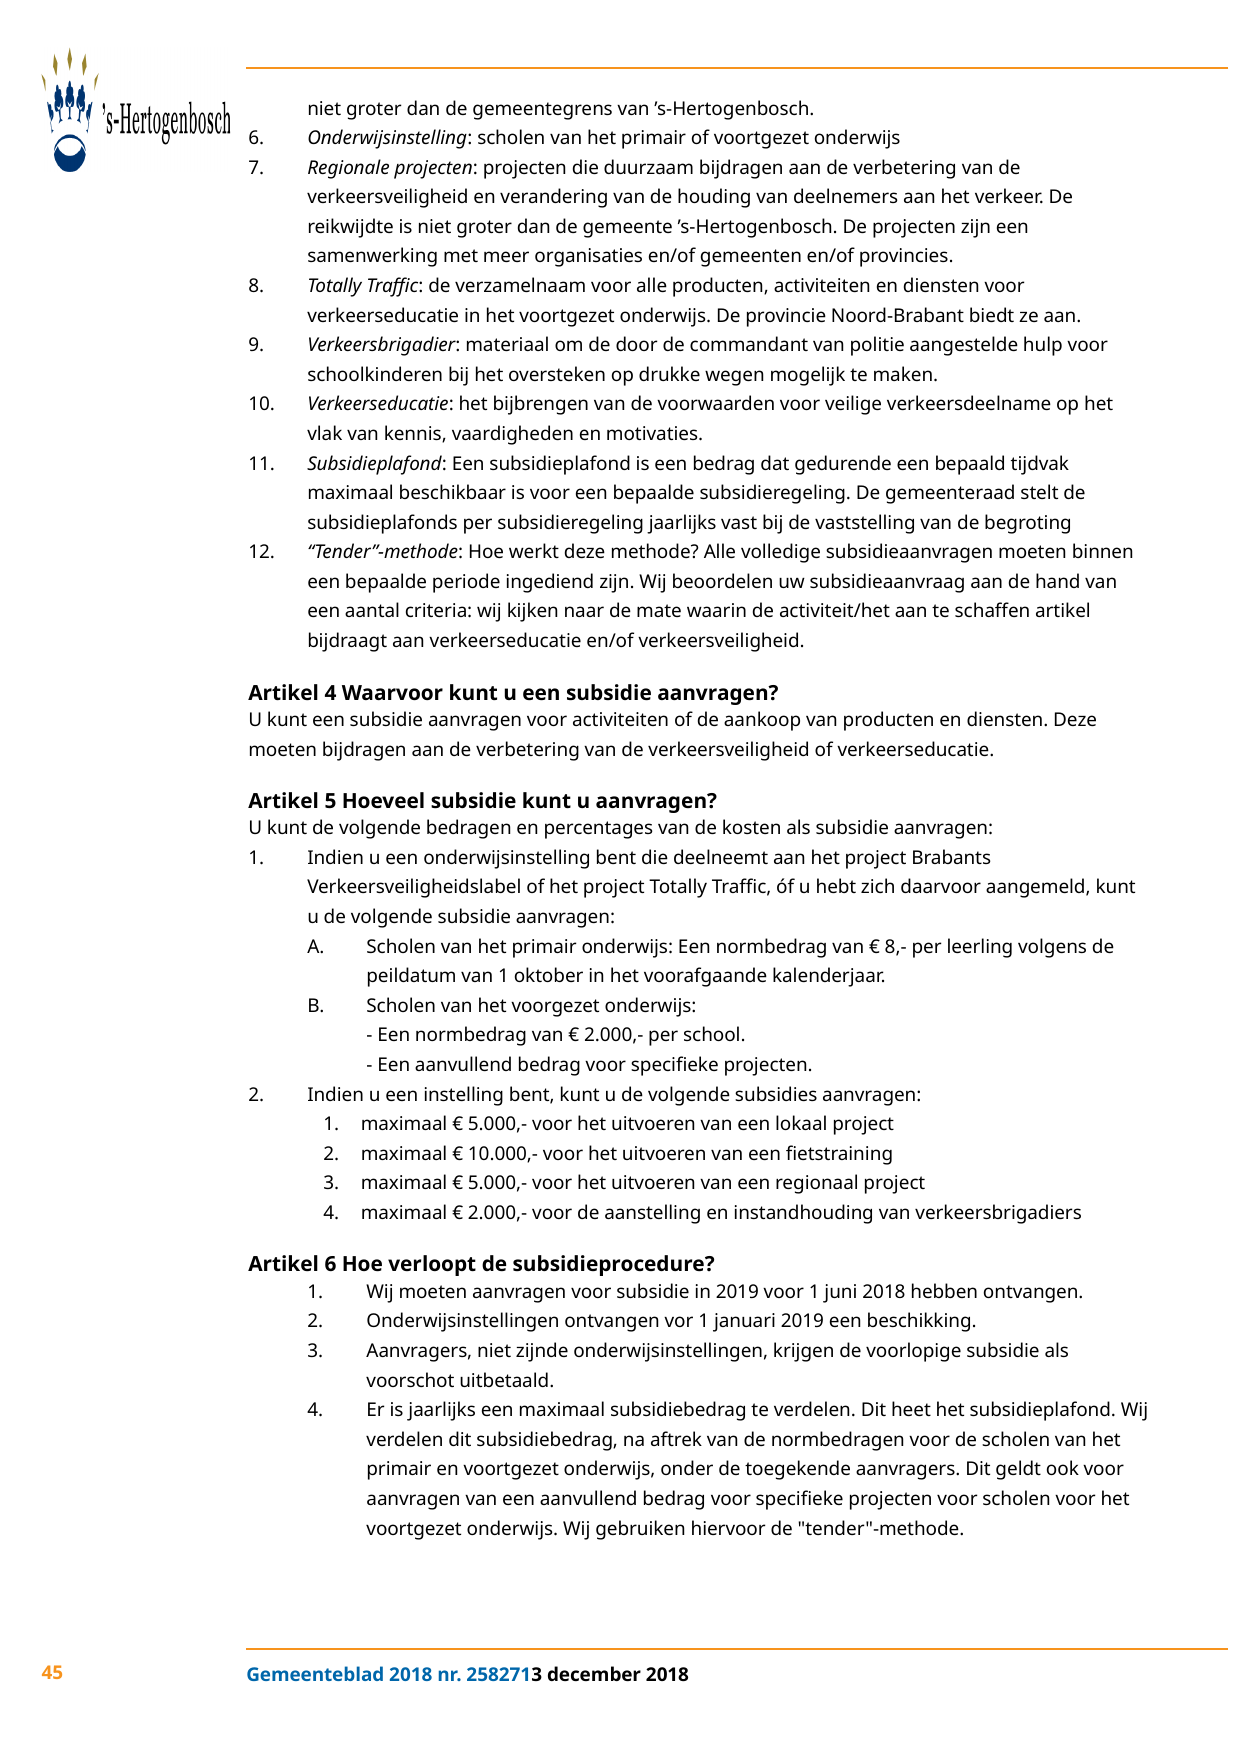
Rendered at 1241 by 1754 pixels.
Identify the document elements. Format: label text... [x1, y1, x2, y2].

list maximaal € 2.000,- voor de aanstelling en instandhouding van verkeersbrigadiers [323, 1199, 1152, 1225]
list Onderwijsinstelling: scholen van het primair of voortgezet onderwijs [248, 124, 1152, 150]
list - Een normbedrag van € 2.000,- per school. [307, 1022, 1152, 1047]
text Artikel 5 Hoeveel subsidie kunt u aanvragen? [248, 786, 1152, 814]
list Verkeerseducatie: het bijbrengen van de voorwaarden voor veilige verkeersdeelname op het vlak van kennis, vaardigheden en motivaties. [248, 391, 1152, 446]
list Indien u een onderwijsinstelling bent die deelneemt aan het project Brabants Verkeersveiligheidslabel of het project Totally Traffic, óf u hebt zich daarvoor aangemeld, kunt u de volgende subsidie aanvragen: [248, 844, 1152, 929]
list Regionale projecten: projecten die duurzaam bijdragen aan de verbetering van de verkeersveiligheid en verandering van de houding van deelnemers aan het verkeer. De reikwijdte is niet groter dan de gemeente ’s-Hertogenbosch. De projecten zijn een samenwerking met meer organisaties en/of gemeenten en/of provincies. [248, 154, 1152, 268]
picture [41, 47, 231, 172]
list “Tender”-methode: Hoe werkt deze methode? Alle volledige subsidieaanvragen moeten binnen een bepaalde periode ingediend zijn. Wij beoordelen uw subsidieaanvraag aan de hand van een aantal criteria: wij kijken naar de mate waarin de activiteit/het aan te schaffen artikel bijdraagt aan verkeerseducatie en/of verkeersveiligheid. [248, 538, 1152, 653]
list - Een aanvullend bedrag voor specifieke projecten. [307, 1051, 1152, 1077]
list maximaal € 5.000,- voor het uitvoeren van een regionaal project [323, 1169, 1152, 1195]
list Er is jaarlijks een maximaal subsidiebedrag te verdelen. Dit heet het subsidieplafond. Wij verdelen dit subsidiebedrag, na aftrek van de normbedragen voor de scholen van het primair en voortgezet onderwijs, onder de toegekende aanvragers. Dit geldt ook voor aanvragen van een aanvullend bedrag voor specifieke projecten voor scholen voor het voortgezet onderwijs. Wij gebruiken hiervoor de "tender"-methode. [307, 1396, 1152, 1540]
list Subsidieplafond: Een subsidieplafond is een bedrag dat gedurende een bepaald tijdvak maximaal beschikbaar is voor een bepaalde subsidieregeling. De gemeenteraad stelt de subsidieplafonds per subsidieregeling jaarlijks vast bij de vaststelling van de begroting [248, 450, 1152, 535]
list Scholen van het primair onderwijs: Een normbedrag van € 8,- per leerling volgens de peildatum van 1 oktober in het voorafgaande kalenderjaar. [307, 933, 1152, 988]
list Indien u een instelling bent, kunt u de volgende subsidies aanvragen: [248, 1081, 1152, 1107]
list Verkeersbrigadier: materiaal om de door de commandant van politie aangestelde hulp voor schoolkinderen bij het oversteken op drukke wegen mogelijk te maken. [248, 331, 1152, 387]
list Aanvragers, niet zijnde onderwijsinstellingen, krijgen de voorlopige subsidie als voorschot uitbetaald. [307, 1337, 1152, 1392]
list niet groter dan de gemeentegrens van ’s-Hertogenbosch. [248, 95, 1152, 121]
text U kunt een subsidie aanvragen voor activiteiten of de aankoop van producten en diensten. Deze moeten bijdragen aan de verbetering van de verkeersveiligheid of verkeerseducatie. [248, 706, 1152, 761]
list Totally Traffic: de verzamelnaam voor alle producten, activiteiten en diensten voor verkeerseducatie in het voortgezet onderwijs. De provincie Noord-Brabant biedt ze aan. [248, 272, 1152, 328]
list Onderwijsinstellingen ontvangen vor 1 januari 2019 een beschikking. [307, 1308, 1152, 1333]
list maximaal € 5.000,- voor het uitvoeren van een lokaal project [323, 1110, 1152, 1136]
list maximaal € 10.000,- voor het uitvoeren van een fietstraining [323, 1140, 1152, 1166]
list Wij moeten aanvragen voor subsidie in 2019 voor 1 juni 2018 hebben ontvangen. [307, 1278, 1152, 1304]
text U kunt de volgende bedragen en percentages van de kosten als subsidie aanvragen: [248, 814, 1152, 840]
text Artikel 6 Hoe verloopt de subsidieprocedure? [248, 1249, 1152, 1278]
text Artikel 4 Waarvoor kunt u een subsidie aanvragen? [248, 678, 1152, 706]
list Scholen van het voorgezet onderwijs: [307, 992, 1152, 1018]
